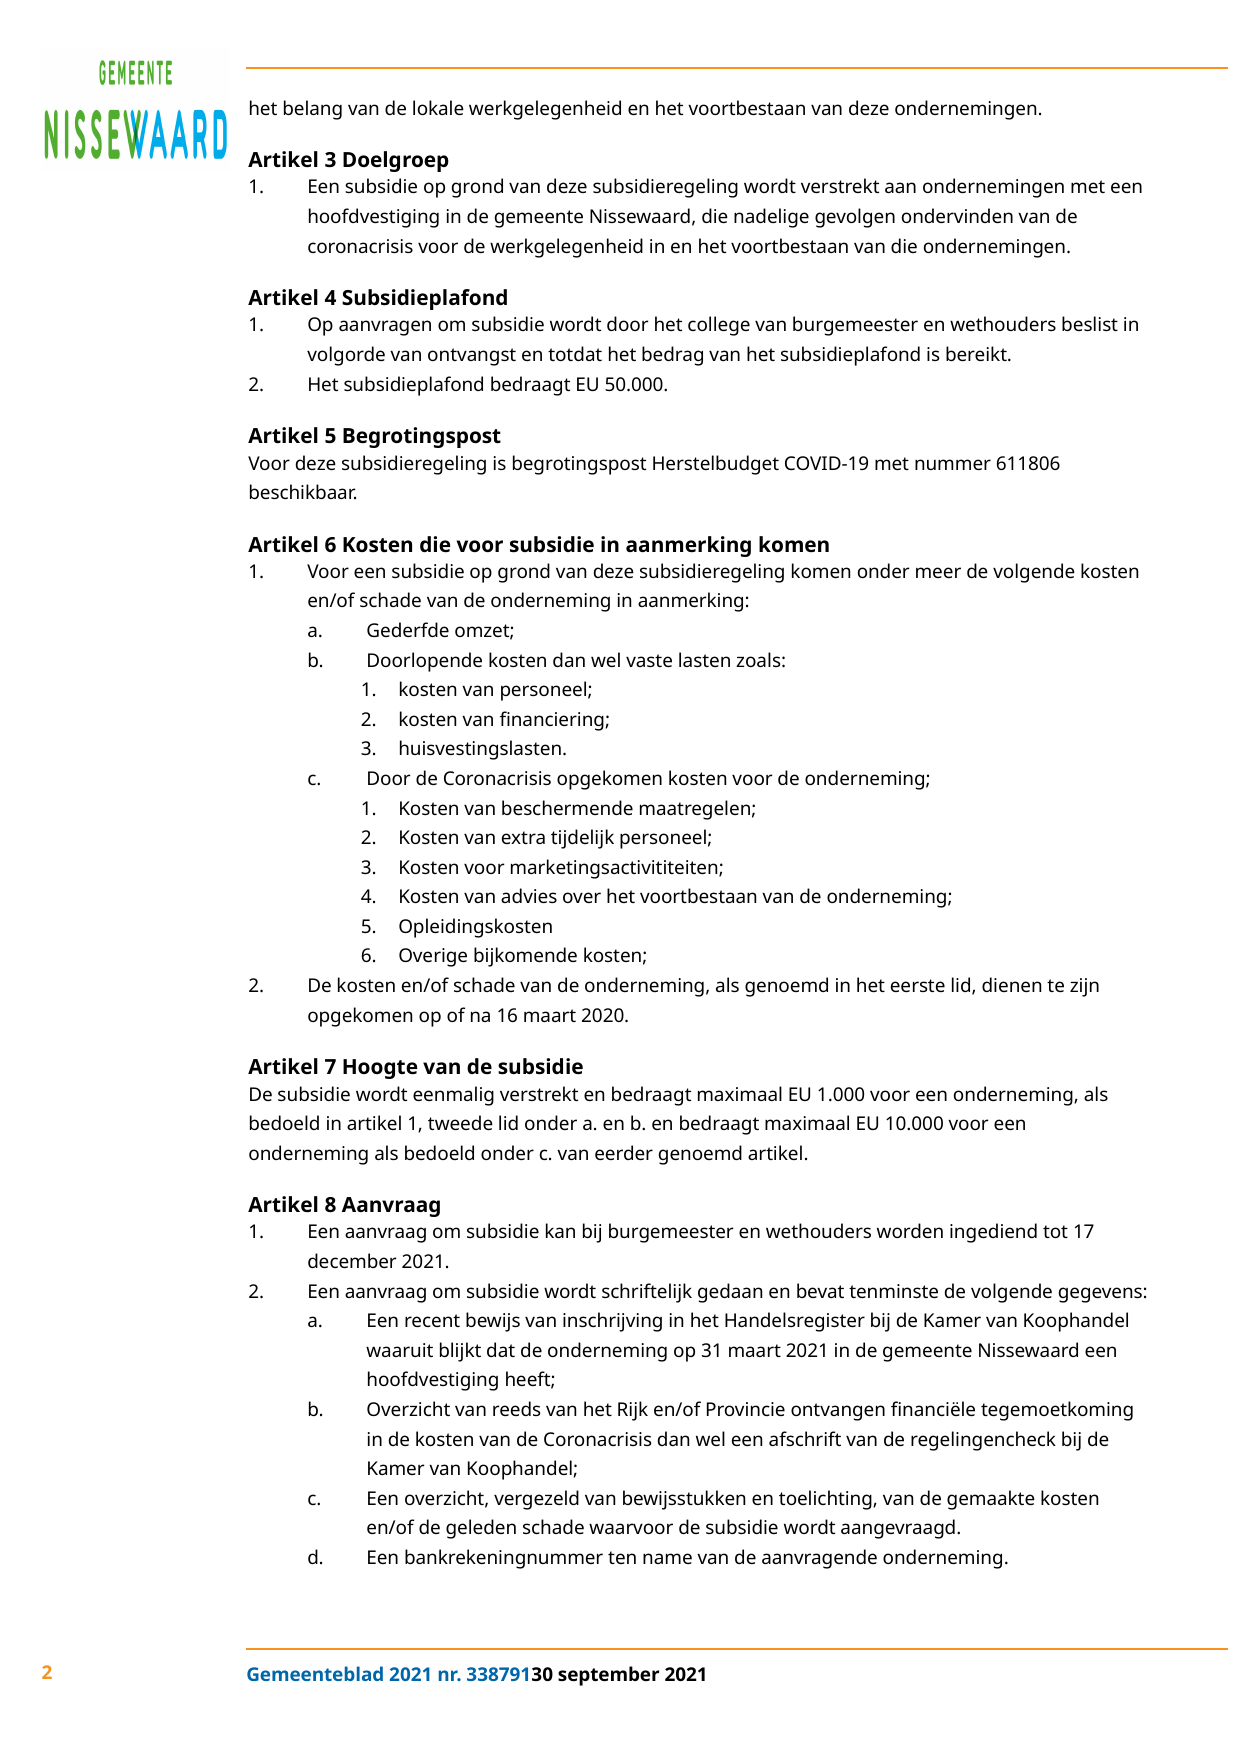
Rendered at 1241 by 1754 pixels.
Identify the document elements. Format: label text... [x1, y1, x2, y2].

list Een subsidie op grond van deze subsidieregeling wordt verstrekt aan ondernemingen met een hoofdvestiging in de gemeente Nissewaard, die nadelige gevolgen ondervinden van de coronacrisis voor de werkgelegenheid in en het voortbestaan van die ondernemingen. [248, 174, 1152, 258]
list Voor een subsidie op grond van deze subsidieregeling komen onder meer de volgende kosten en/of schade van de onderneming in aanmerking: [248, 558, 1152, 613]
list Kosten van beschermende maatregelen; [361, 795, 1152, 821]
list De kosten en/of schade van de onderneming, als genoemd in het eerste lid, dienen te zijn opgekomen op of na 16 maart 2020. [248, 972, 1152, 1028]
list Op aanvragen om subsidie wordt door het college van burgemeester en wethouders beslist in volgorde van ontvangst en totdat het bedrag van het subsidieplafond is bereikt. [248, 312, 1152, 367]
list Gederfde omzet; [307, 617, 1152, 643]
list Een bankrekeningnummer ten name van de aanvragende onderneming. [307, 1544, 1152, 1570]
text Artikel 8 Aanvraag [248, 1190, 1152, 1219]
text De subsidie wordt eenmalig verstrekt en bedraagt maximaal EU 1.000 voor een onderneming, als bedoeld in artikel 1, tweede lid onder a. en b. en bedraagt maximaal EU 10.000 voor een onderneming als bedoeld onder c. van eerder genoemd artikel. [248, 1081, 1152, 1166]
list Overzicht van reeds van het Rijk en/of Provincie ontvangen financiële tegemoetkoming in de kosten van de Coronacrisis dan wel een afschrift van de regelingencheck bij de Kamer van Koophandel; [307, 1396, 1152, 1481]
text Artikel 5 Begrotingspost [248, 421, 1152, 450]
picture [41, 47, 231, 172]
list kosten van personeel; [361, 676, 1152, 702]
list Een aanvraag om subsidie kan bij burgemeester en wethouders worden ingediend tot 17 december 2021. [248, 1219, 1152, 1274]
list Kosten van advies over het voortbestaan van de onderneming; [361, 883, 1152, 909]
list Een overzicht, vergezeld van bewijsstukken en toelichting, van de gemaakte kosten en/of de geleden schade waarvoor de subsidie wordt aangevraagd. [307, 1485, 1152, 1540]
list Een aanvraag om subsidie wordt schriftelijk gedaan en bevat tenminste de volgende gegevens: [248, 1278, 1152, 1304]
list Doorlopende kosten dan wel vaste lasten zoals: [307, 647, 1152, 673]
list Kosten van extra tijdelijk personeel; [361, 824, 1152, 850]
list Kosten voor marketingsactivititeiten; [361, 854, 1152, 880]
list Het subsidieplafond bedraagt EU 50.000. [248, 371, 1152, 397]
list Opleidingskosten [361, 913, 1152, 939]
text Artikel 6 Kosten die voor subsidie in aanmerking komen [248, 530, 1152, 558]
list Door de Coronacrisis opgekomen kosten voor de onderneming; [307, 765, 1152, 791]
text Artikel 4 Subsidieplafond [248, 283, 1152, 312]
list Een recent bewijs van inschrijving in het Handelsregister bij de Kamer van Koophandel waaruit blijkt dat de onderneming op 31 maart 2021 in de gemeente Nissewaard een hoofdvestiging heeft; [307, 1307, 1152, 1392]
text Artikel 7 Hoogte van de subsidie [248, 1052, 1152, 1081]
text het belang van de lokale werkgelegenheid en het voortbestaan van deze ondernemingen. [248, 95, 1152, 121]
list kosten van financiering; [361, 706, 1152, 732]
list huisvestingslasten. [361, 736, 1152, 761]
list Overige bijkomende kosten; [361, 943, 1152, 968]
text Voor deze subsidieregeling is begrotingspost Herstelbudget COVID-19 met nummer 611806 beschikbaar. [248, 450, 1152, 505]
text Artikel 3 Doelgroep [248, 145, 1152, 174]
